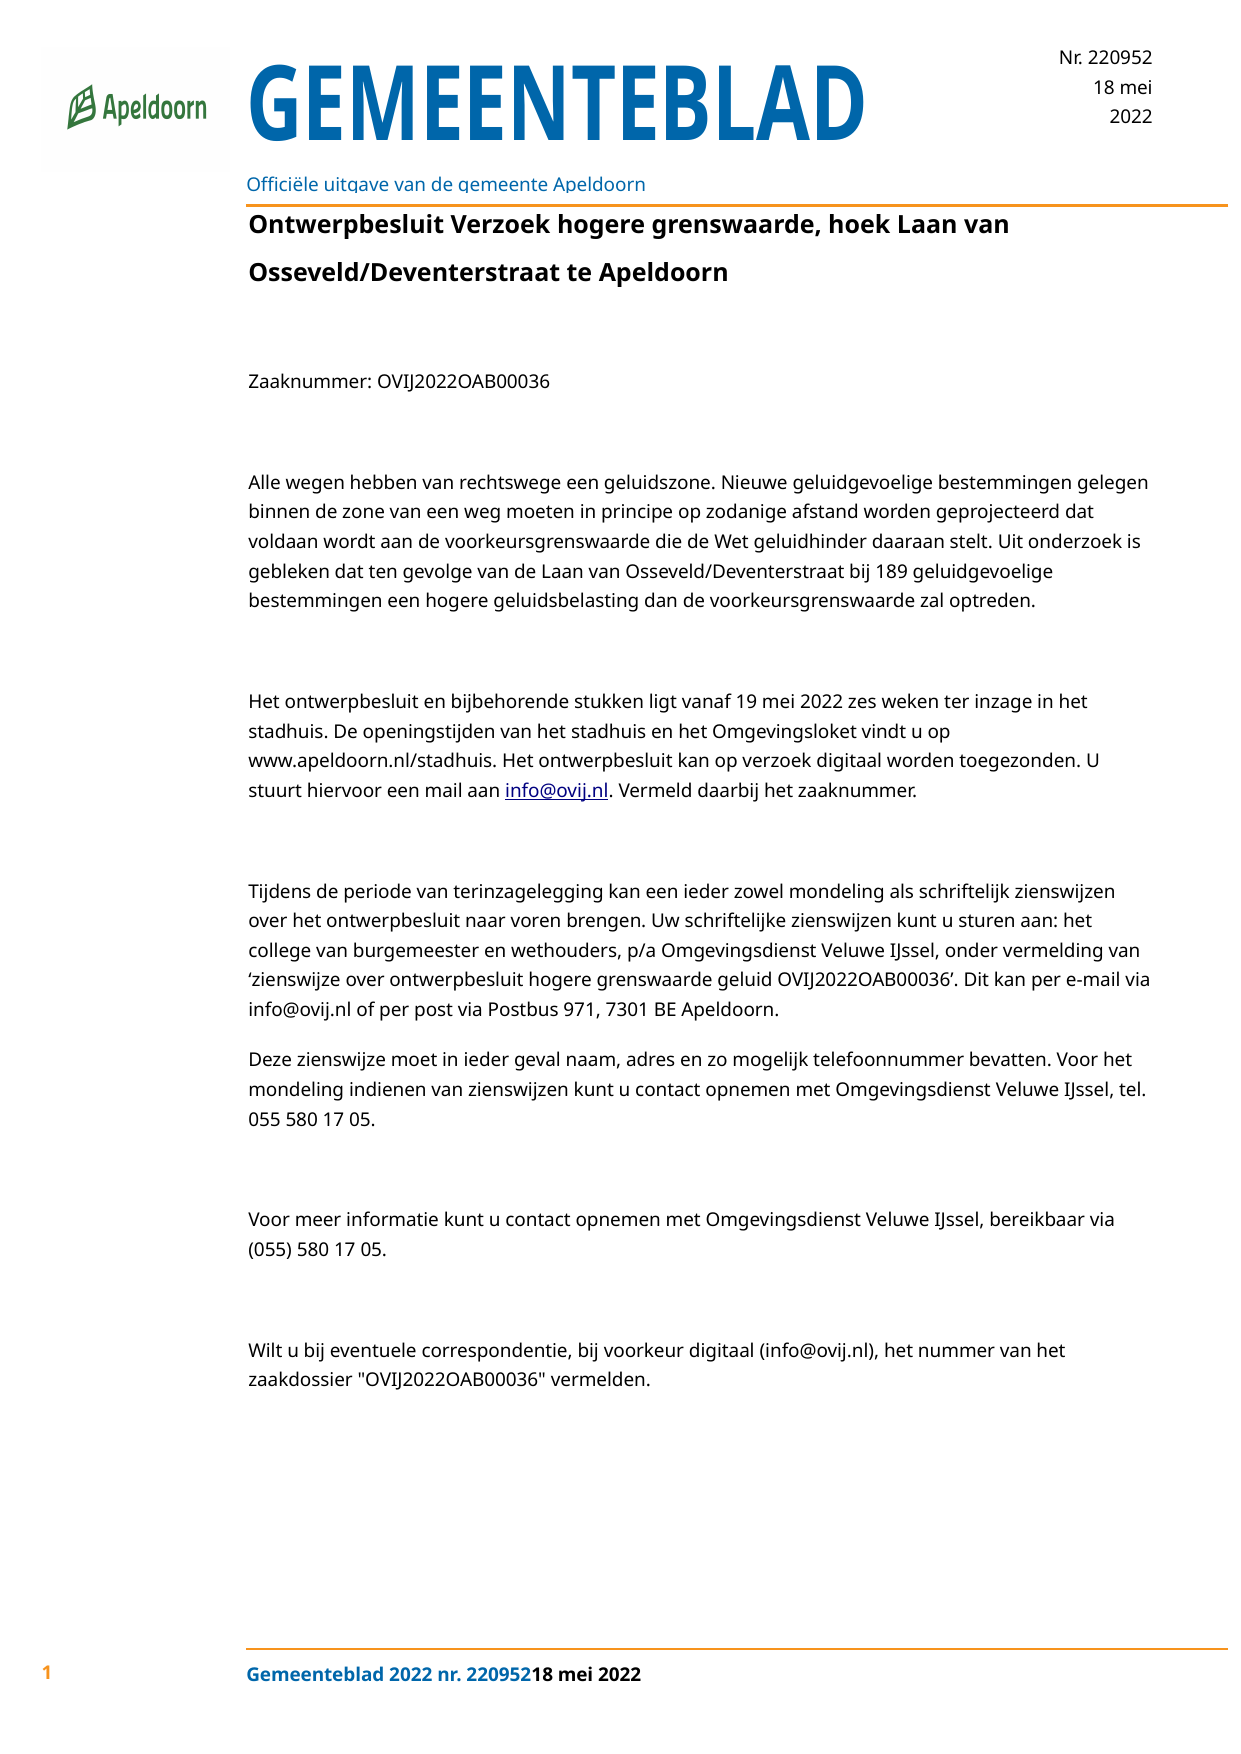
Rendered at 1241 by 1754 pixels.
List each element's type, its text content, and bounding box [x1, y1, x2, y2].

picture [41, 47, 231, 172]
text Zaaknummer: OVIJ2022OAB00036 [248, 368, 1152, 394]
text Alle wegen hebben van rechtswege een geluidszone. Nieuwe geluidgevoelige bestemmingen gelegen binnen de zone van een weg moeten in principe op zodanige afstand worden geprojecteerd dat voldaan wordt aan de voorkeursgrenswaarde die de Wet geluidhinder daaraan stelt. Uit onderzoek is gebleken dat ten gevolge van de Laan van Osseveld/Deventerstraat bij 189 geluidgevoelige bestemmingen een hogere geluidsbelasting dan de voorkeursgrenswaarde zal optreden. [248, 469, 1152, 613]
text Voor meer informatie kunt u contact opnemen met Omgevingsdienst Veluwe IJssel, bereikbaar via (055) 580 17 05. [248, 1207, 1152, 1262]
text Tijdens de periode van terinzagelegging kan een ieder zowel mondeling als schriftelijk zienswijzen over het ontwerpbesluit naar voren brengen. Uw schriftelijke zienswijzen kunt u sturen aan: het college van burgemeester en wethouders, p/a Omgevingsdienst Veluwe IJssel, onder vermelding van ‘zienswijze over ontwerpbesluit hogere grenswaarde geluid OVIJ2022OAB00036’. Dit kan per e-mail via info@ovij.nl of per post via Postbus 971, 7301 BE Apeldoorn. [248, 878, 1152, 1022]
text Het ontwerpbesluit en bijbehorende stukken ligt vanaf 19 mei 2022 zes weken ter inzage in het stadhuis. De openingstijden van het stadhuis en het Omgevingsloket vindt u op www.apeldoorn.nl/stadhuis. Het ontwerpbesluit kan op verzoek digitaal worden toegezonden. U stuurt hiervoor een mail aan info@ovij.nl. Vermeld daarbij het zaaknummer. [248, 688, 1152, 803]
text Ontwerpbesluit Verzoek hogere grenswaarde, hoek Laan van Osseveld/Deventerstraat te Apeldoorn [248, 207, 1152, 288]
text Wilt u bij eventuele correspondentie, bij voorkeur digitaal (info@ovij.nl), het nummer van het zaakdossier "OVIJ2022OAB00036" vermelden. [248, 1337, 1152, 1392]
text Deze zienswijze moet in ieder geval naam, adres en zo mogelijk telefoonnummer bevatten. Voor het mondeling indienen van zienswijzen kunt u contact opnemen met Omgevingsdienst Veluwe IJssel, tel. 055 580 17 05. [248, 1047, 1152, 1132]
